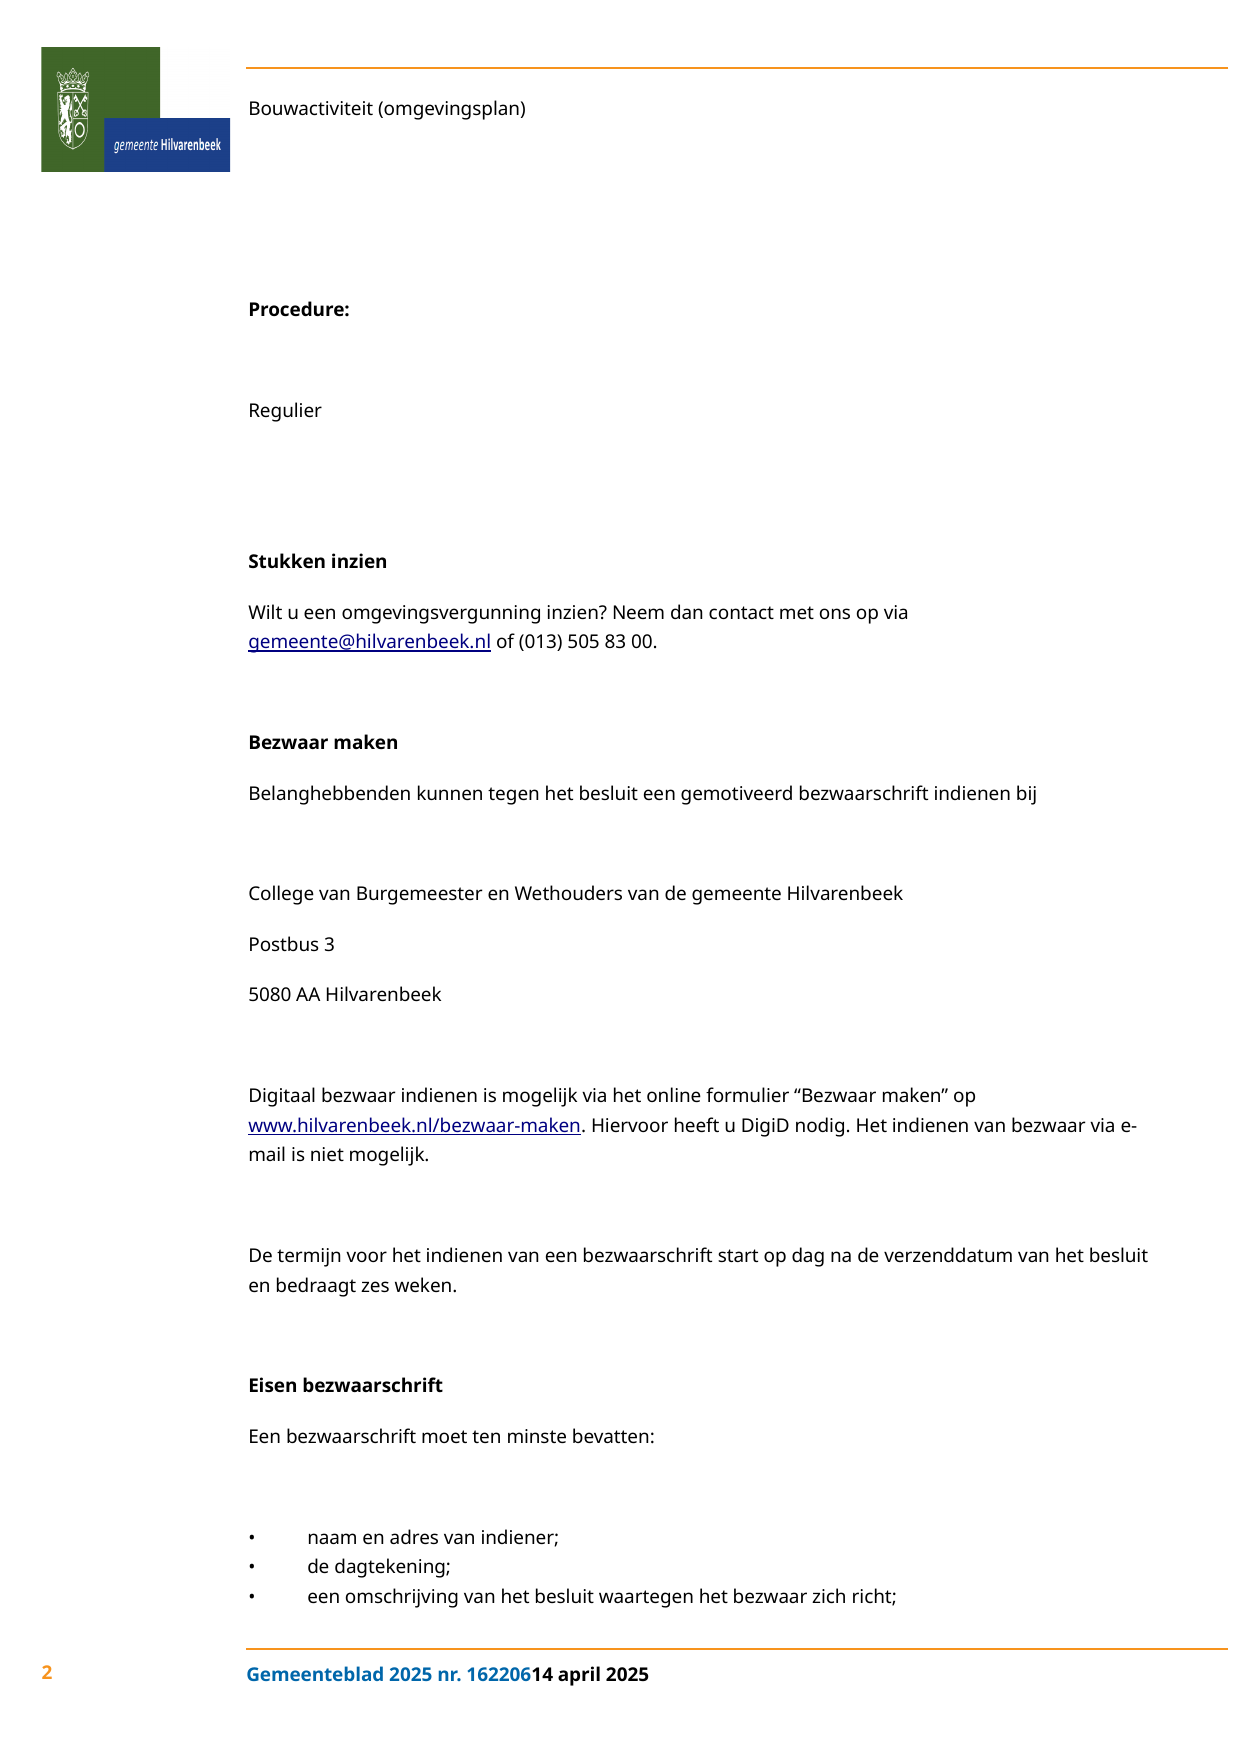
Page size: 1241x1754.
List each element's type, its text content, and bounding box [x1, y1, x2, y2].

text De termijn voor het indienen van een bezwaarschrift start op dag na de verzenddatum van het besluit en bedraagt zes weken. [248, 1242, 1152, 1298]
text Een bezwaarschrift moet ten minste bevatten: [248, 1423, 1152, 1449]
text Eisen bezwaarschrift [248, 1373, 1152, 1398]
text 5080 AA Hilvarenbeek [248, 981, 1152, 1007]
text Digitaal bezwaar indienen is mogelijk via het online formulier “Bezwaar maken” op www.hilvarenbeek.nl/bezwaar-maken. Hiervoor heeft u DigiD nodig. Het indienen van bezwaar via e-mail is niet mogelijk. [248, 1082, 1152, 1167]
text Procedure: [248, 296, 1152, 322]
text Wilt u een omgevingsvergunning inzien? Neem dan contact met ons op via gemeente@hilvarenbeek.nl of (013) 505 83 00. [248, 599, 1152, 654]
text College van Burgemeester en Wethouders van de gemeente Hilvarenbeek [248, 881, 1152, 906]
list de dagtekening; [248, 1553, 1152, 1579]
picture [41, 47, 231, 172]
list naam en adres van indiener; [248, 1524, 1152, 1550]
text Stukken inzien [248, 548, 1152, 574]
text Belanghebbenden kunnen tegen het besluit een gemotiveerd bezwaarschrift indienen bij [248, 780, 1152, 806]
text Postbus 3 [248, 931, 1152, 957]
list een omschrijving van het besluit waartegen het bezwaar zich richt; [248, 1583, 1152, 1609]
text Regulier [248, 397, 1152, 423]
text Bezwaar maken [248, 729, 1152, 755]
text Bouwactiviteit (omgevingsplan) [248, 95, 1152, 121]
